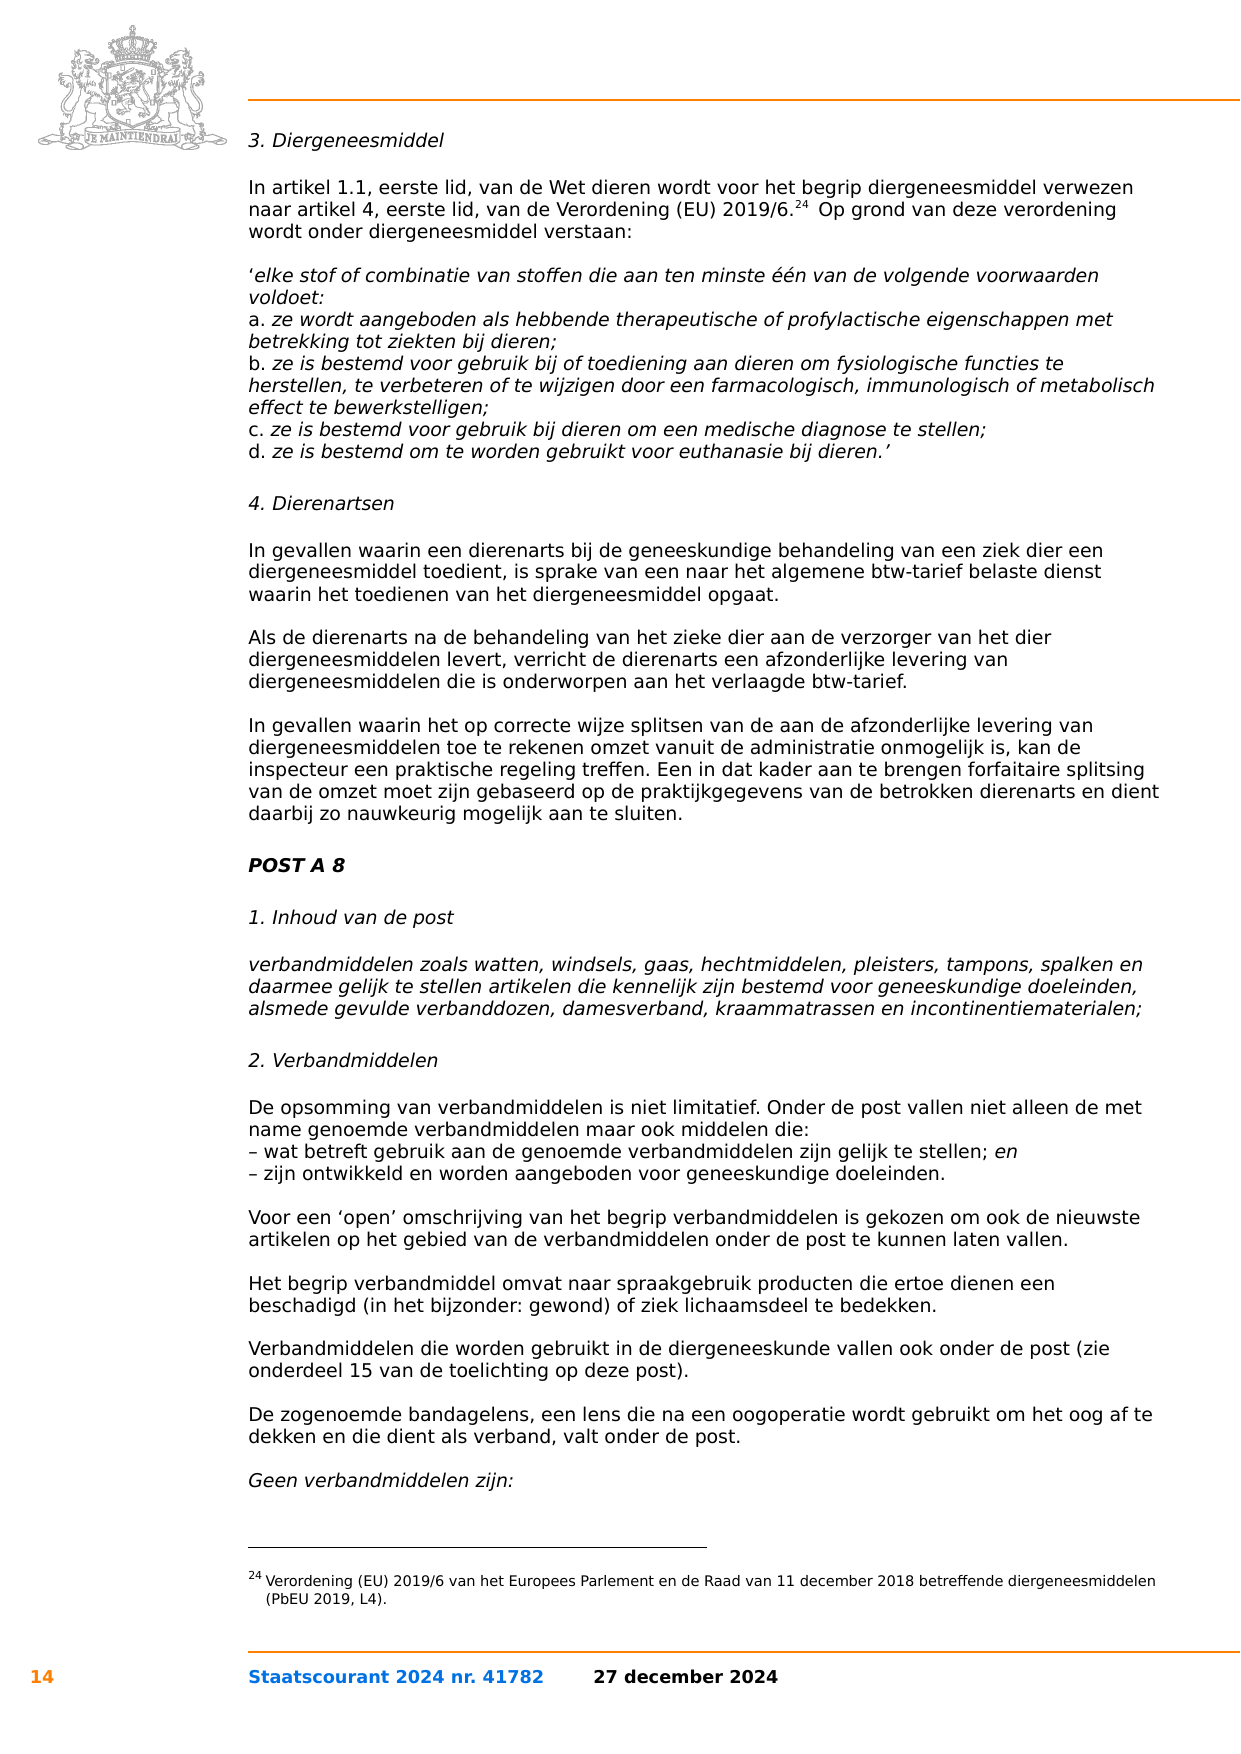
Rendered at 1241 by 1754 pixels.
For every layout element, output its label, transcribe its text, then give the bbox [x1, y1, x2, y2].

text – zijn ontwikkeld en worden aangeboden voor geneeskundige doeleinden. [248, 1163, 1163, 1185]
text In gevallen waarin een dierenarts bij de geneeskundige behandeling van een ziek dier een diergeneesmiddel toedient, is sprake van een naar het algemene btw-tarief belaste dienst waarin het toedienen van het diergeneesmiddel opgaat. [248, 539, 1163, 605]
text Verordening (EU) 2019/6 van het Europees Parlement en de Raad van 11 december 2018 betreffende diergeneesmiddelen (PbEU 2019, L4). [248, 1569, 1163, 1608]
subtitle 3. Diergeneesmiddel [248, 130, 1163, 152]
text Als de dierenarts na de behandeling van het zieke dier aan de verzorger van het dier diergeneesmiddelen levert, verricht de dierenarts een afzonderlijke levering van diergeneesmiddelen die is onderworpen aan het verlaagde btw-tarief. [248, 627, 1163, 693]
text In gevallen waarin het op correcte wijze splitsen van de aan de afzonderlijke levering van diergeneesmiddelen toe te rekenen omzet vanuit de administratie onmogelijk is, kan de inspecteur een praktische regeling treffen. Een in dat kader aan te brengen forfaitaire splitsing van de omzet moet zijn gebaseerd op de praktijkgegevens van de betrokken dierenarts en dient daarbij zo nauwkeurig mogelijk aan te sluiten. [248, 715, 1163, 825]
text d. ze is bestemd om te worden gebruikt voor euthanasie bij dieren.’ [248, 441, 1163, 462]
text De opsomming van verbandmiddelen is niet limitatief. Onder de post vallen niet alleen de met name genoemde verbandmiddelen maar ook middelen die: [248, 1097, 1163, 1141]
text ‘elke stof of combinatie van stoffen die aan ten minste één van de volgende voorwaarden voldoet: [248, 265, 1163, 309]
text Geen verbandmiddelen zijn: [248, 1470, 1163, 1492]
text Verbandmiddelen die worden gebruikt in de diergeneeskunde vallen ook onder de post (zie onderdeel 15 van de toelichting op deze post). [248, 1338, 1163, 1382]
text De zogenoemde bandagelens, een lens die na een oogoperatie wordt gebruikt om het oog af te dekken en die dient als verband, valt onder de post. [248, 1404, 1163, 1448]
text a. ze wordt aangeboden als hebbende therapeutische of profylactische eigenschappen met betrekking tot ziekten bij dieren; [248, 309, 1163, 353]
subtitle POST A 8 [248, 855, 1163, 877]
text – wat betreft gebruik aan de genoemde verbandmiddelen zijn gelijk te stellen; en [248, 1141, 1163, 1163]
text Voor een ‘open’ omschrijving van het begrip verbandmiddelen is gekozen om ook de nieuwste artikelen op het gebied van de verbandmiddelen onder de post te kunnen laten vallen. [248, 1207, 1163, 1251]
text Het begrip verbandmiddel omvat naar spraakgebruik producten die ertoe dienen een beschadigd (in het bijzonder: gewond) of ziek lichaamsdeel te bedekken. [248, 1272, 1163, 1316]
text b. ze is bestemd voor gebruik bij of toediening aan dieren om fysiologische functies te herstellen, te verbeteren of te wijzigen door een farmacologisch, immunologisch of metabolisch effect te bewerkstelligen; [248, 353, 1163, 418]
text In artikel 1.1, eerste lid, van de Wet dieren wordt voor het begrip diergeneesmiddel verwezen naar artikel 4, eerste lid, van de Verordening (EU) 2019/6. Op grond van deze verordening wordt onder diergeneesmiddel verstaan: [248, 177, 1163, 243]
subtitle 1. Inhoud van de post [248, 907, 1163, 929]
picture [38, 25, 227, 150]
text verbandmiddelen zoals watten, windsels, gaas, hechtmiddelen, pleisters, tampons, spalken en daarmee gelijk te stellen artikelen die kennelijk zijn bestemd voor geneeskundige doeleinden, alsmede gevulde verbanddozen, damesverband, kraammatrassen en incontinentiematerialen; [248, 954, 1163, 1020]
subtitle 2. Verbandmiddelen [248, 1050, 1163, 1072]
text c. ze is bestemd voor gebruik bij dieren om een medische diagnose te stellen; [248, 418, 1163, 441]
subtitle 4. Dierenartsen [248, 492, 1163, 514]
